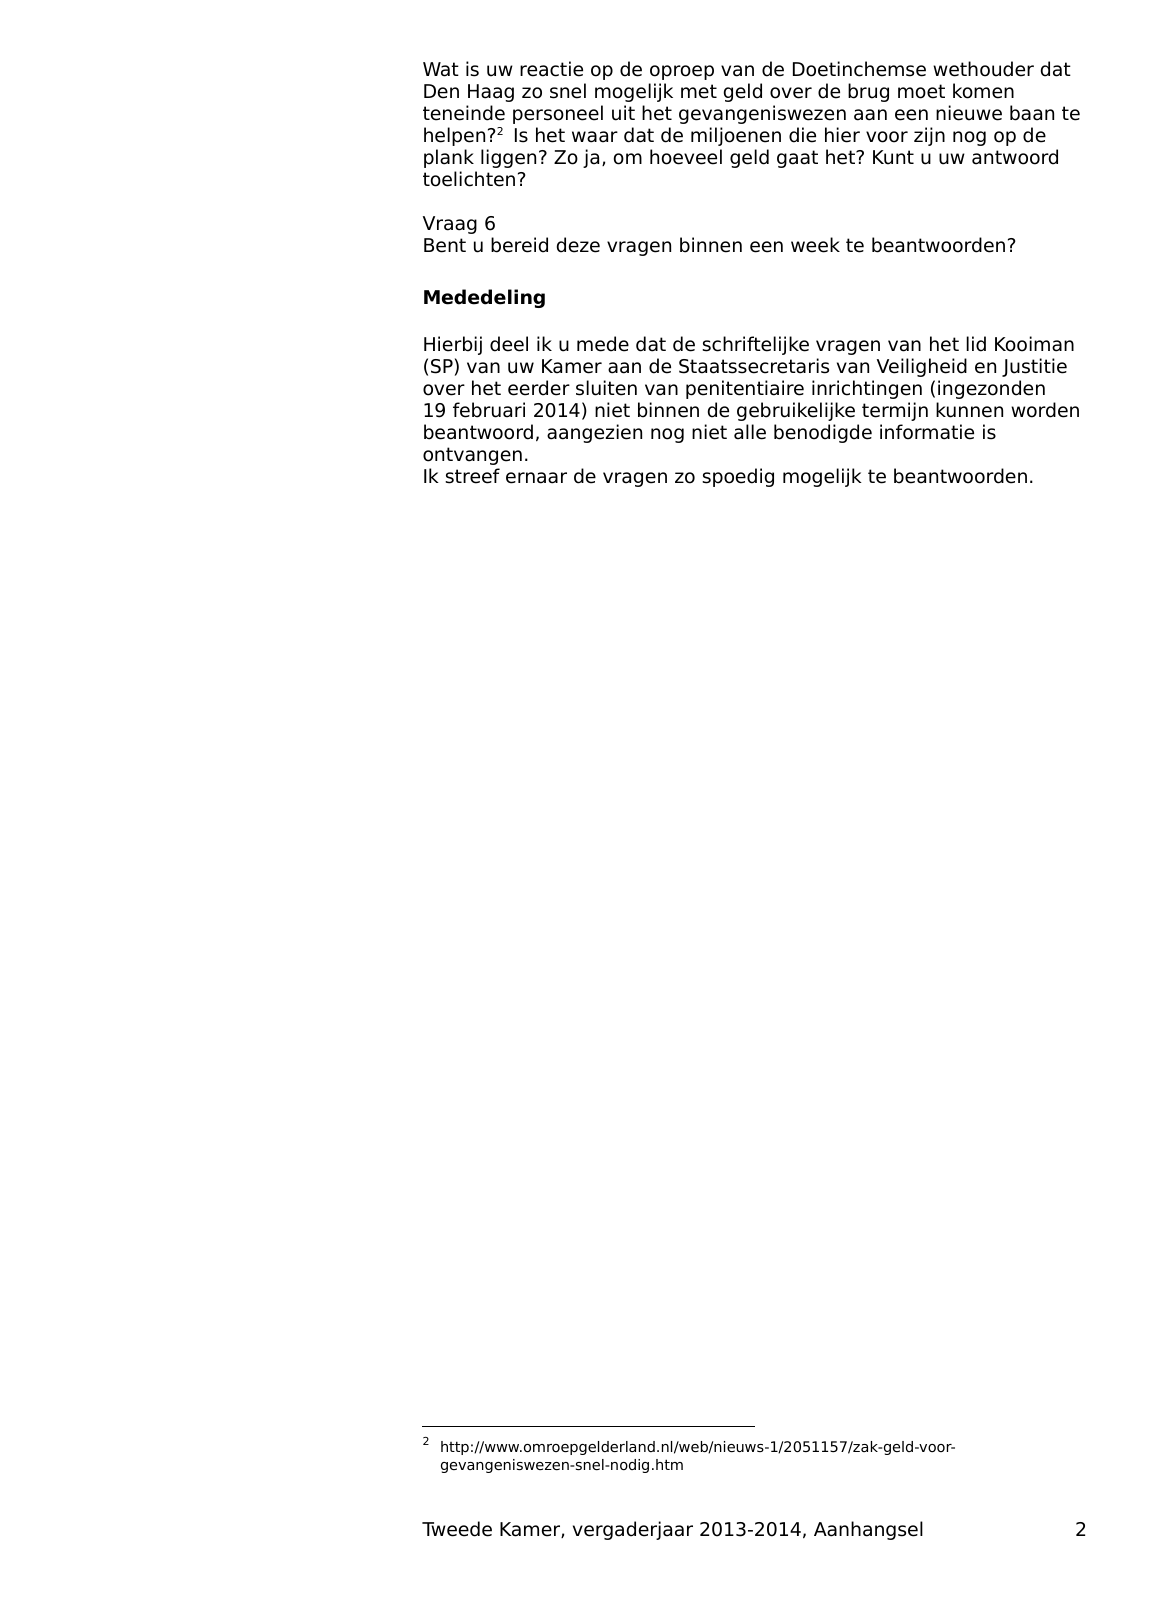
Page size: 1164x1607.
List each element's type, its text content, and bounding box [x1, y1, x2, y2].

text Hierbij deel ik u mede dat de schriftelijke vragen van het lid Kooiman (SP) van uw Kamer aan de Staatssecretaris van Veiligheid en Justitie over het eerder sluiten van penitentiaire inrichtingen (ingezonden 19 februari 2014) niet binnen de gebruikelijke termijn kunnen worden beantwoord, aangezien nog niet alle benodigde informatie is ontvangen. [422, 334, 1087, 466]
text Bent u bereid deze vragen binnen een week te beantwoorden? [422, 235, 1087, 257]
text Vraag 6 [422, 213, 1087, 235]
subtitle Mededeling [422, 287, 1087, 309]
text http://www.omroepgelderland.nl/web/nieuws-1/2051157/zak-geld-voor-gevangeniswezen-snel-nodig.htm [422, 1435, 1087, 1474]
text Ik streef ernaar de vragen zo spoedig mogelijk te beantwoorden. [422, 466, 1087, 488]
text Wat is uw reactie op de oproep van de Doetinchemse wethouder dat Den Haag zo snel mogelijk met geld over de brug moet komen teneinde personeel uit het gevangeniswezen aan een nieuwe baan te helpen? Is het waar dat de miljoenen die hier voor zijn nog op de plank liggen? Zo ja, om hoeveel geld gaat het? Kunt u uw antwoord toelichten? [422, 59, 1087, 191]
